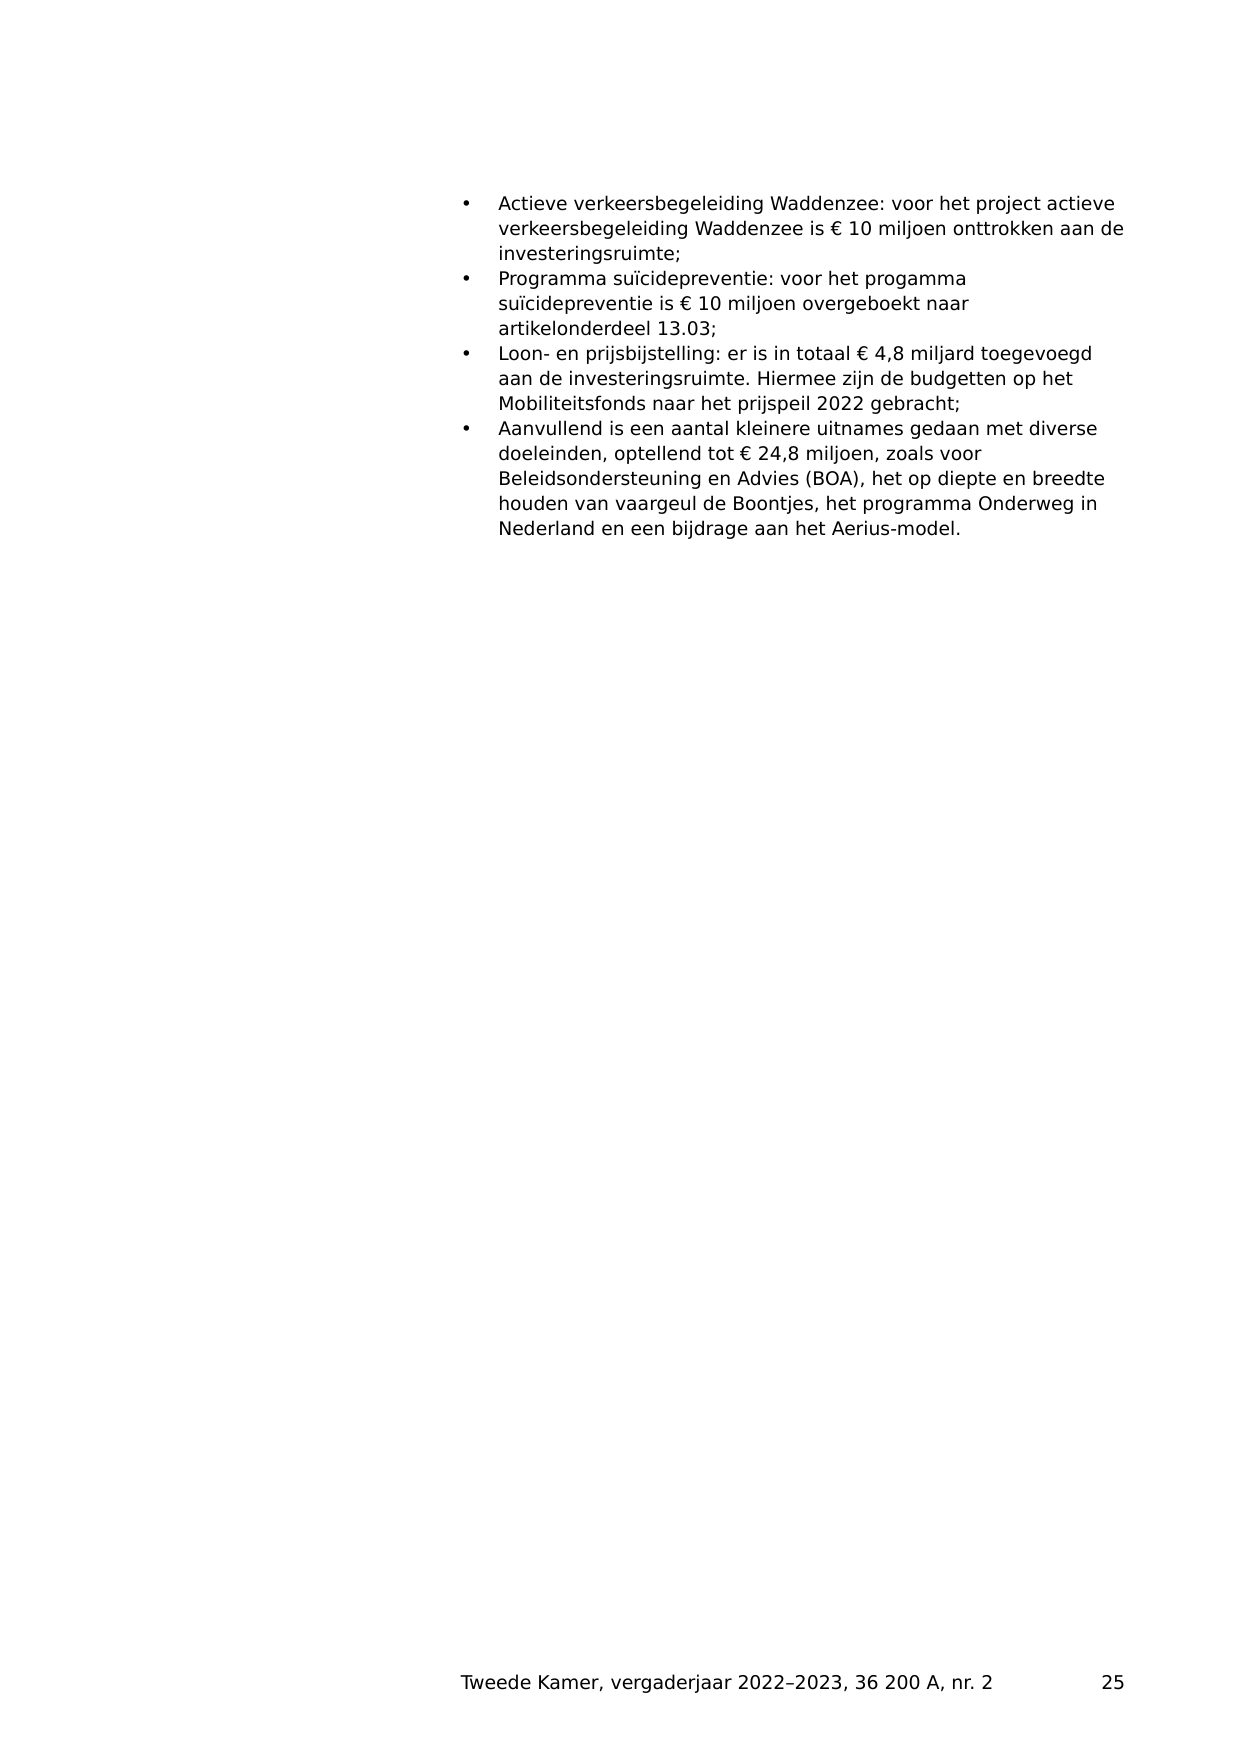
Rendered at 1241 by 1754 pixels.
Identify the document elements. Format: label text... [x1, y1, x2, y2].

list Aanvullend is een aantal kleinere uitnames gedaan met diverse doeleinden, optellend tot € 24,8 miljoen, zoals voor Beleidsondersteuning en Advies (BOA), het op diepte en breedte houden van vaargeul de Boontjes, het programma Onderweg in Nederland en een bijdrage aan het Aerius-model. [461, 416, 1125, 541]
list Actieve verkeersbegeleiding Waddenzee: voor het project actieve verkeersbegeleiding Waddenzee is € 10 miljoen onttrokken aan de investeringsruimte; [461, 191, 1125, 266]
list Loon- en prijsbijstelling: er is in totaal € 4,8 miljard toegevoegd aan de investeringsruimte. Hiermee zijn de budgetten op het Mobiliteitsfonds naar het prijspeil 2022 gebracht; [461, 341, 1125, 416]
list Programma suïcidepreventie: voor het progamma suïcidepreventie is € 10 miljoen overgeboekt naar artikelonderdeel 13.03; [461, 266, 1125, 341]
